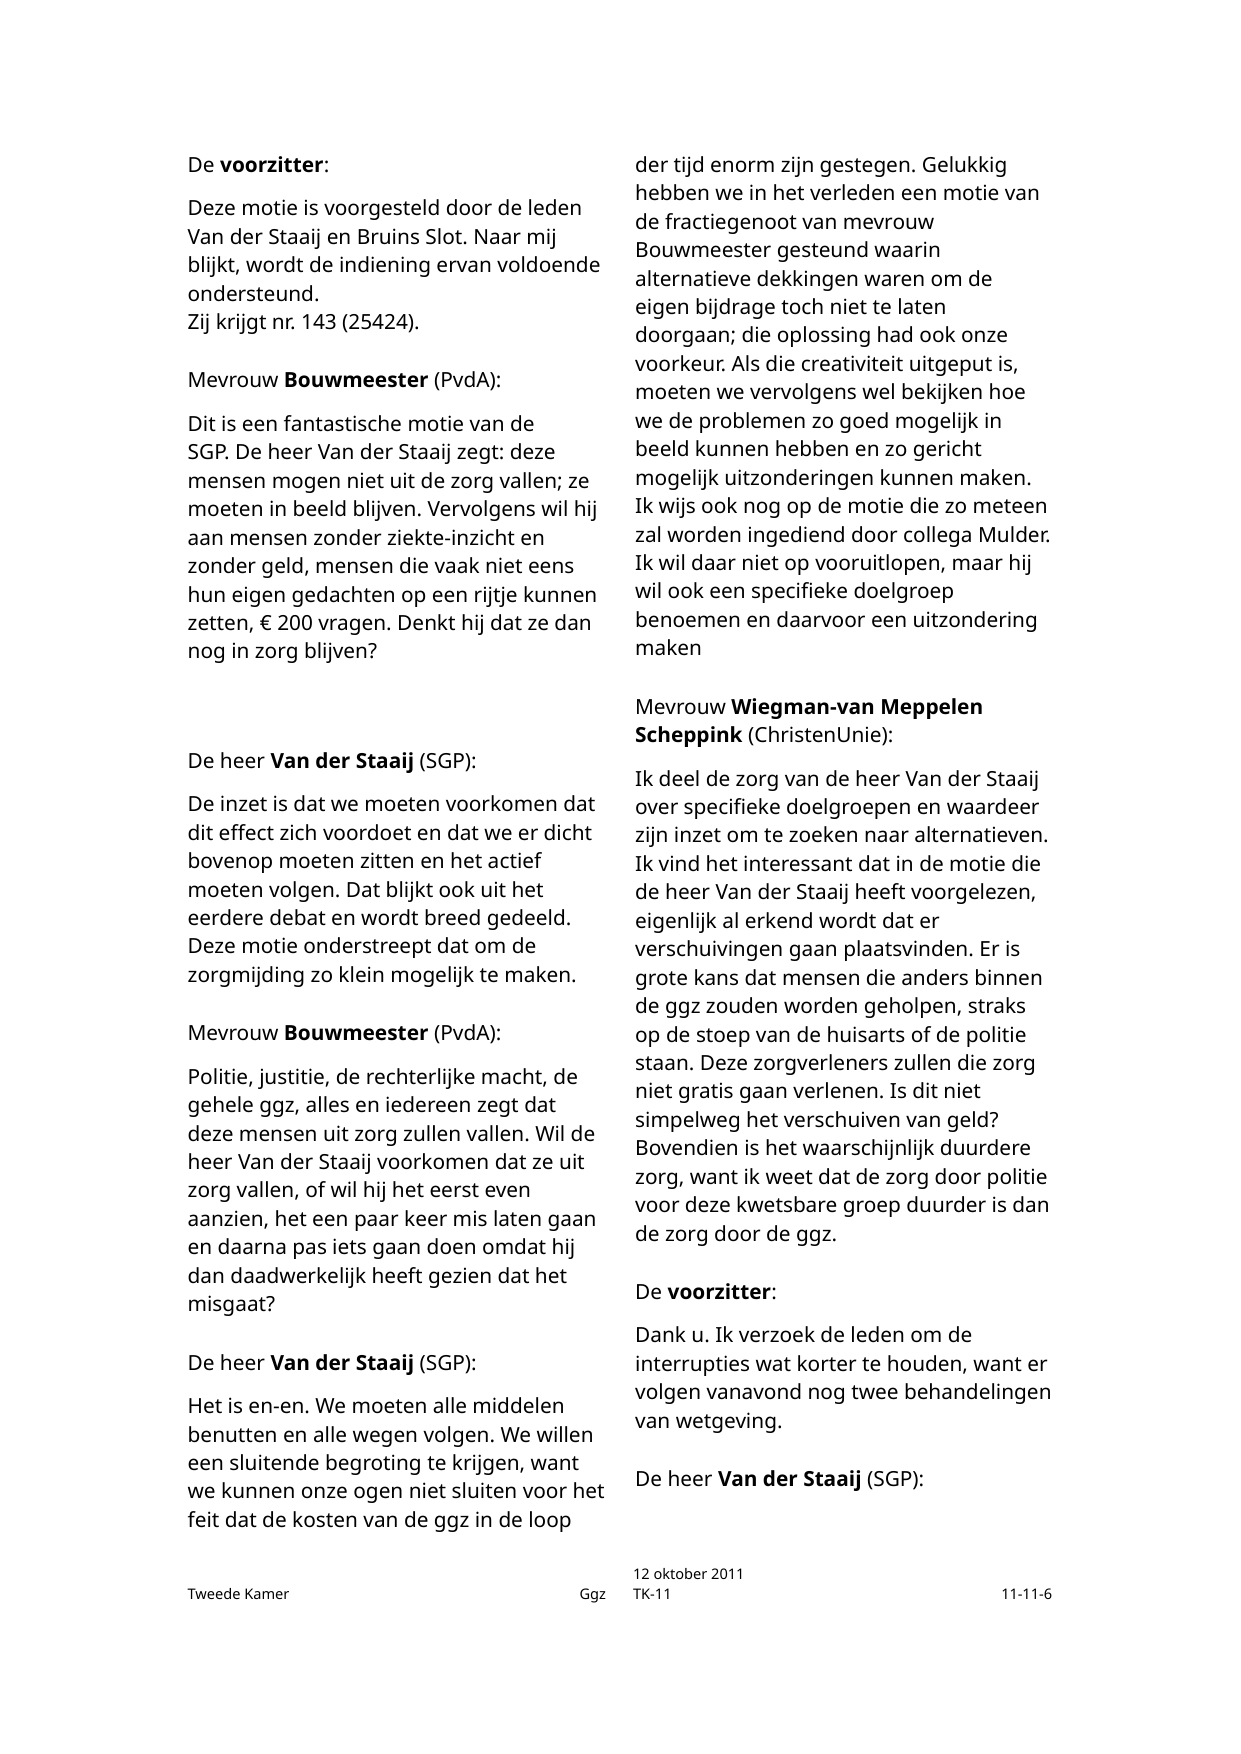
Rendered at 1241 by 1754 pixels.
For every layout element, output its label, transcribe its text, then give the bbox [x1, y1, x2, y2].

text Politie, justitie, de rechterlijke macht, de gehele ggz, alles en iedereen zegt dat deze mensen uit zorg zullen vallen. Wil de heer Van der Staaij voorkomen dat ze uit zorg vallen, of wil hij het eerst even aanzien, het een paar keer mis laten gaan en daarna pas iets gaan doen omdat hij dan daadwerkelijk heeft gezien dat het misgaat? [187, 1062, 605, 1318]
text Dit is een fantastische motie van de SGP. De heer Van der Staaij zegt: deze mensen mogen niet uit de zorg vallen; ze moeten in beeld blijven. Vervolgens wil hij aan mensen zonder ziekte-inzicht en zonder geld, mensen die vaak niet eens hun eigen gedachten op een rijtje kunnen zetten, € 200 vragen. Denkt hij dat ze dan nog in zorg blijven? [187, 409, 605, 665]
text  [187, 695, 605, 723]
text Mevrouw Wiegman-van Meppelen Scheppink (ChristenUnie): [635, 692, 1053, 749]
text De voorzitter: [187, 150, 605, 178]
text Dank u. Ik verzoek de leden om de interrupties wat korter te houden, want er volgen vanavond nog twee behandelingen van wetgeving. [635, 1321, 1053, 1434]
text Deze motie is voorgesteld door de leden Van der Staaij en Bruins Slot. Naar mij blijkt, wordt de indiening ervan voldoende ondersteund. [187, 193, 605, 307]
text Ik deel de zorg van de heer Van der Staaij over specifieke doelgroepen en waardeer zijn inzet om te zoeken naar alternatieven. Ik vind het interessant dat in de motie die de heer Van der Staaij heeft voorgelezen, eigenlijk al erkend wordt dat er verschuivingen gaan plaatsvinden. Er is grote kans dat mensen die anders binnen de ggz zouden worden geholpen, straks op de stoep van de huisarts of de politie staan. Deze zorgverleners zullen die zorg niet gratis gaan verlenen. Is dit niet simpelweg het verschuiven van geld? Bovendien is het waarschijnlijk duurdere zorg, want ik weet dat de zorg door politie voor deze kwetsbare groep duurder is dan de zorg door de ggz. [635, 764, 1053, 1247]
text Zij krijgt nr. 143 (25424). [187, 307, 605, 336]
text Mevrouw Bouwmeester (PvdA): [187, 1018, 605, 1047]
text De heer Van der Staaij (SGP): [187, 746, 605, 774]
text der tijd enorm zijn gestegen. Gelukkig hebben we in het verleden een motie van de fractiegenoot van mevrouw Bouwmeester gesteund waarin alternatieve dekkingen waren om de eigen bijdrage toch niet te laten doorgaan; die oplossing had ook onze voorkeur. Als die creativiteit uitgeput is, moeten we vervolgens wel bekijken hoe we de problemen zo goed mogelijk in beeld kunnen hebben en zo gericht mogelijk uitzonderingen kunnen maken. Ik wijs ook nog op de motie die zo meteen zal worden ingediend door collega Mulder. Ik wil daar niet op vooruitlopen, maar hij wil ook een specifieke doelgroep benoemen en daarvoor een uitzondering maken [635, 150, 1053, 662]
text De voorzitter: [635, 1277, 1053, 1306]
text De heer Van der Staaij (SGP): [187, 1348, 605, 1376]
text Mevrouw Bouwmeester (PvdA): [187, 366, 605, 394]
text De inzet is dat we moeten voorkomen dat dit effect zich voordoet en dat we er dicht bovenop moeten zitten en het actief moeten volgen. Dat blijkt ook uit het eerdere debat en wordt breed gedeeld. Deze motie onderstreept dat om de zorgmijding zo klein mogelijk te maken. [187, 789, 605, 988]
text De heer Van der Staaij (SGP): [635, 1464, 1053, 1493]
text Het is en-en. We moeten alle middelen benutten en alle wegen volgen. We willen een sluitende begroting te krijgen, want we kunnen onze ogen niet sluiten voor het feit dat de kosten van de ggz in de loop [187, 1391, 605, 1533]
